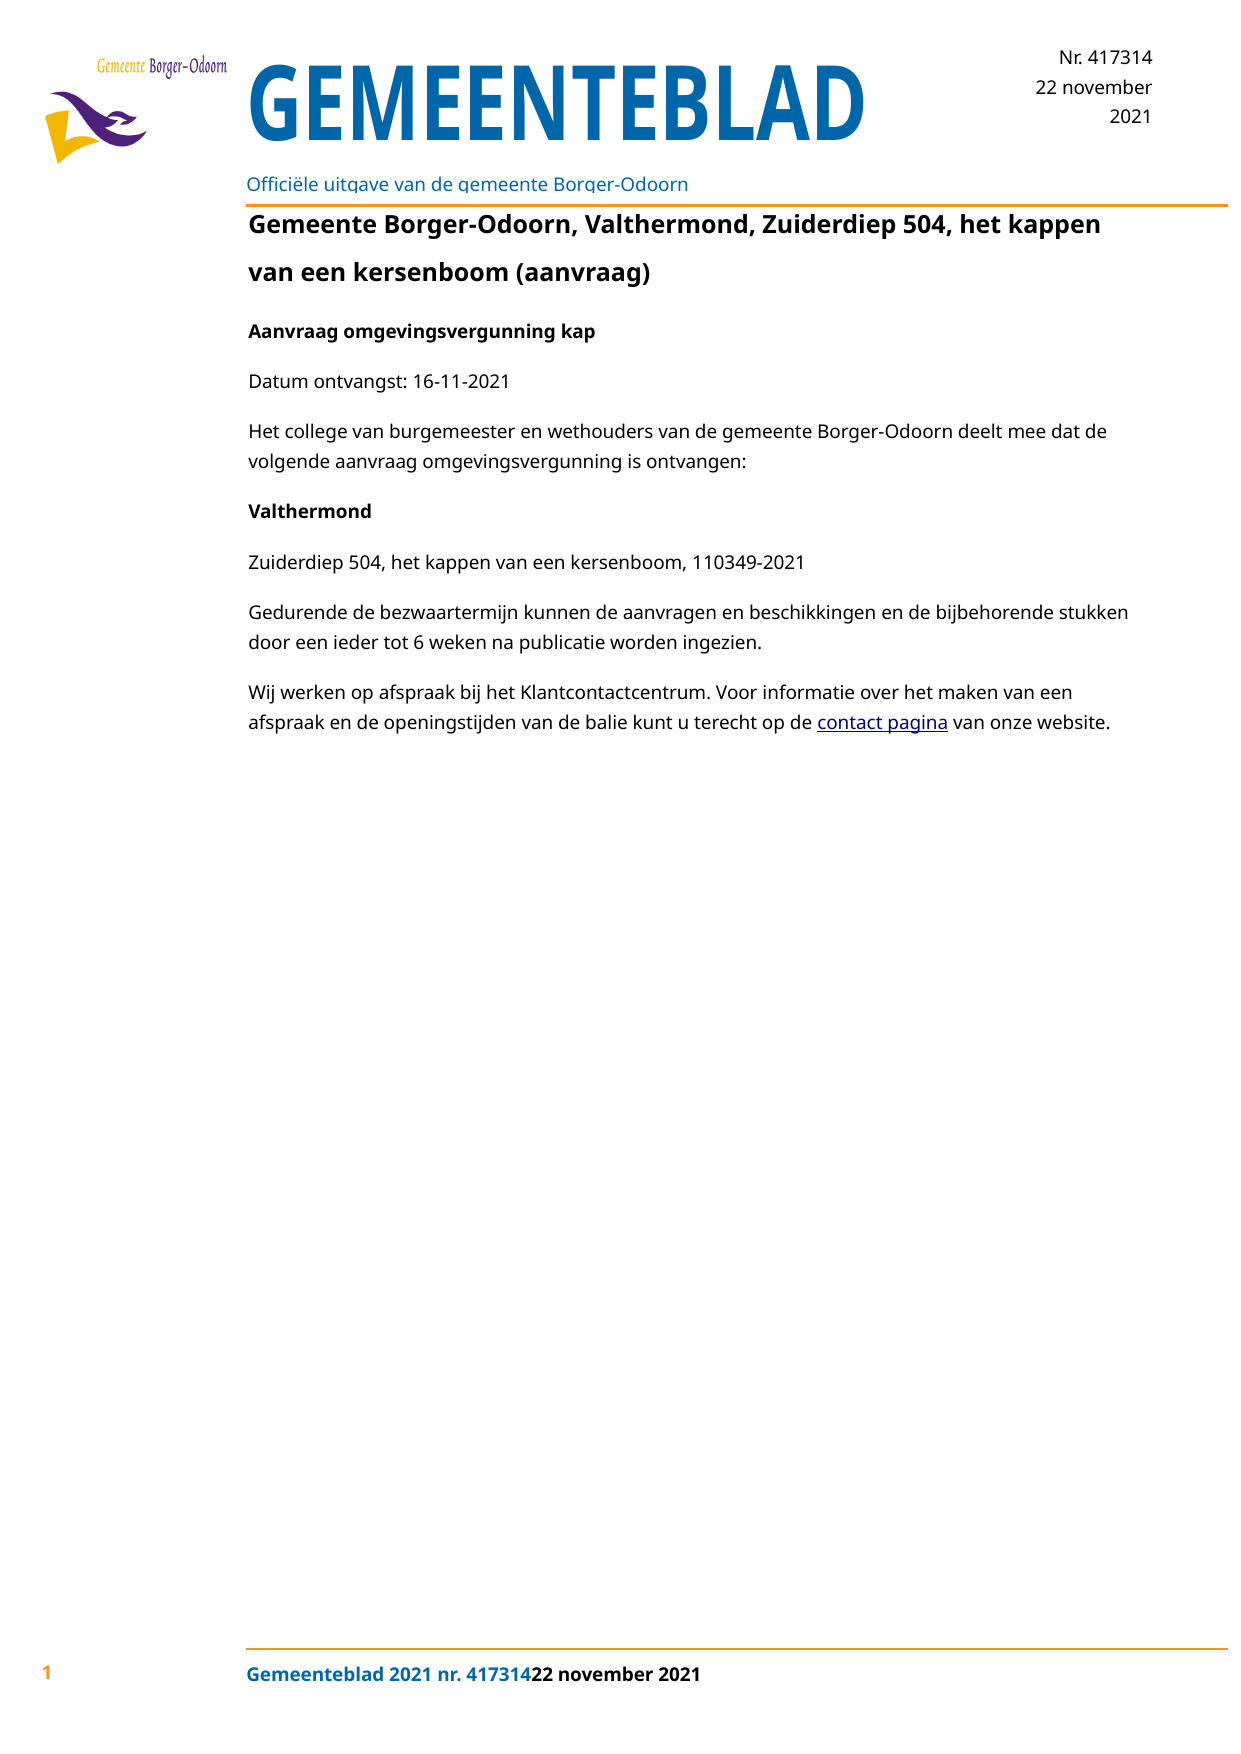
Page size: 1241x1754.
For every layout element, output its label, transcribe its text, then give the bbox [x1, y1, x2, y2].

text Gemeente Borger-Odoorn, Valthermond, Zuiderdiep 504, het kappen van een kersenboom (aanvraag) [248, 207, 1152, 288]
text Gedurende de bezwaartermijn kunnen de aanvragen en beschikkingen en de bijbehorende stukken door een ieder tot 6 weken na publicatie worden ingezien. [248, 599, 1152, 655]
text Het college van burgemeester en wethouders van de gemeente Borger-Odoorn deelt mee dat de volgende aanvraag omgevingsvergunning is ontvangen: [248, 419, 1152, 474]
text Valthermond [248, 499, 1152, 524]
text Aanvraag omgevingsvergunning kap [248, 318, 1152, 344]
text Zuiderdiep 504, het kappen van een kersenboom, 110349-2021 [248, 549, 1152, 575]
text Datum ontvangst: 16-11-2021 [248, 368, 1152, 394]
text Wij werken op afspraak bij het Klantcontactcentrum. Voor informatie over het maken van een afspraak en de openingstijden van de balie kunt u terecht op de contact pagina van onze website. [248, 679, 1152, 735]
picture [41, 47, 231, 172]
